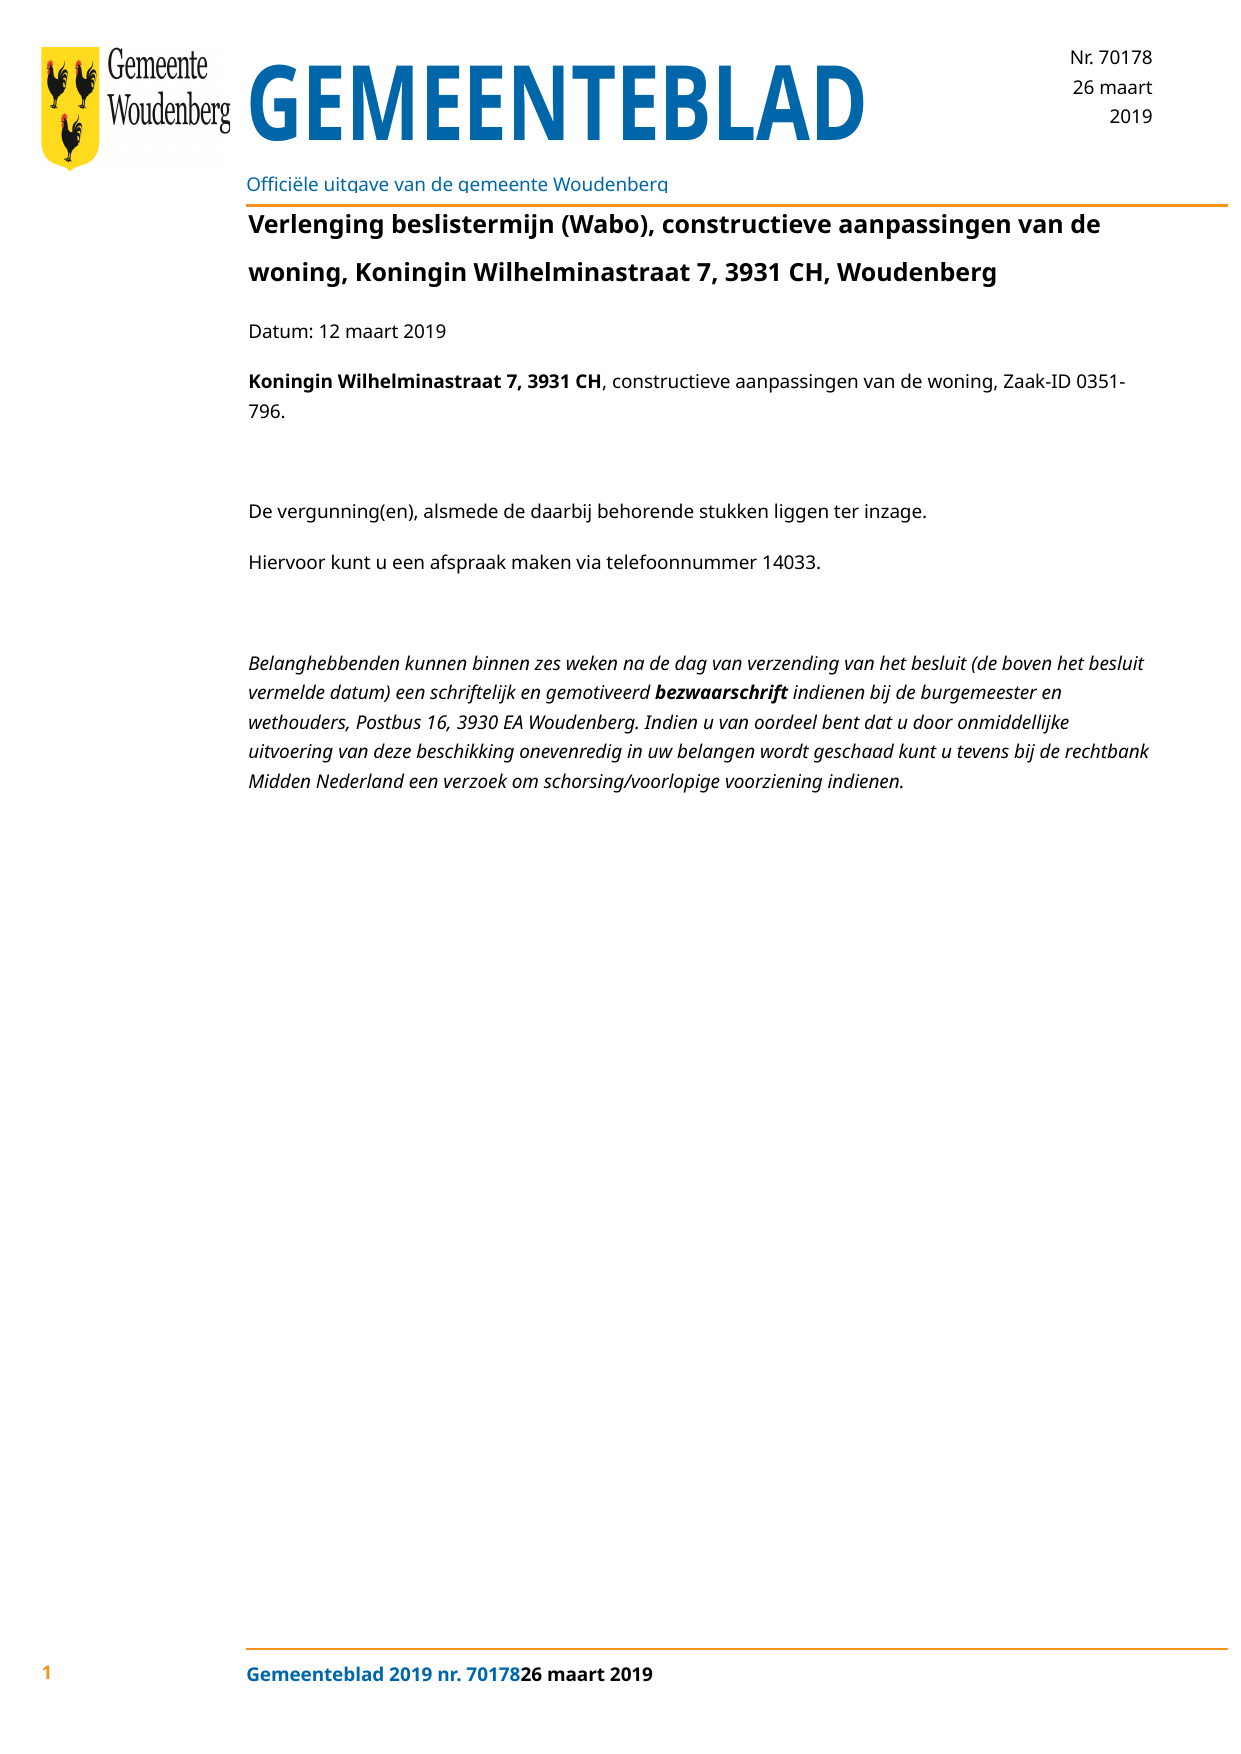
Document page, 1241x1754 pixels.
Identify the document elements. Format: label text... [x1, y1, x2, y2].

text Belanghebbenden kunnen binnen zes weken na de dag van verzending van het besluit (de boven het besluit vermelde datum) een schriftelijk en gemotiveerd bezwaarschrift indienen bij de burgemeester en wethouders, Postbus 16, 3930 EA Woudenberg. Indien u van oordeel bent dat u door onmiddellijke uitvoering van deze beschikking onevenredig in uw belangen wordt geschaad kunt u tevens bij de rechtbank Midden Nederland een verzoek om schorsing/voorlopige voorziening indienen. [248, 650, 1152, 794]
text Hiervoor kunt u een afspraak maken via telefoonnummer 14033. [248, 549, 1152, 575]
text Datum: 12 maart 2019 [248, 318, 1152, 344]
text Verlenging beslistermijn (Wabo), constructieve aanpassingen van de woning, Koningin Wilhelminastraat 7, 3931 CH, Woudenberg [248, 207, 1152, 288]
text Koningin Wilhelminastraat 7, 3931 CH, constructieve aanpassingen van de woning, Zaak-ID 0351-796. [248, 368, 1152, 424]
text De vergunning(en), alsmede de daarbij behorende stukken liggen ter inzage. [248, 499, 1152, 524]
picture [41, 47, 231, 172]
